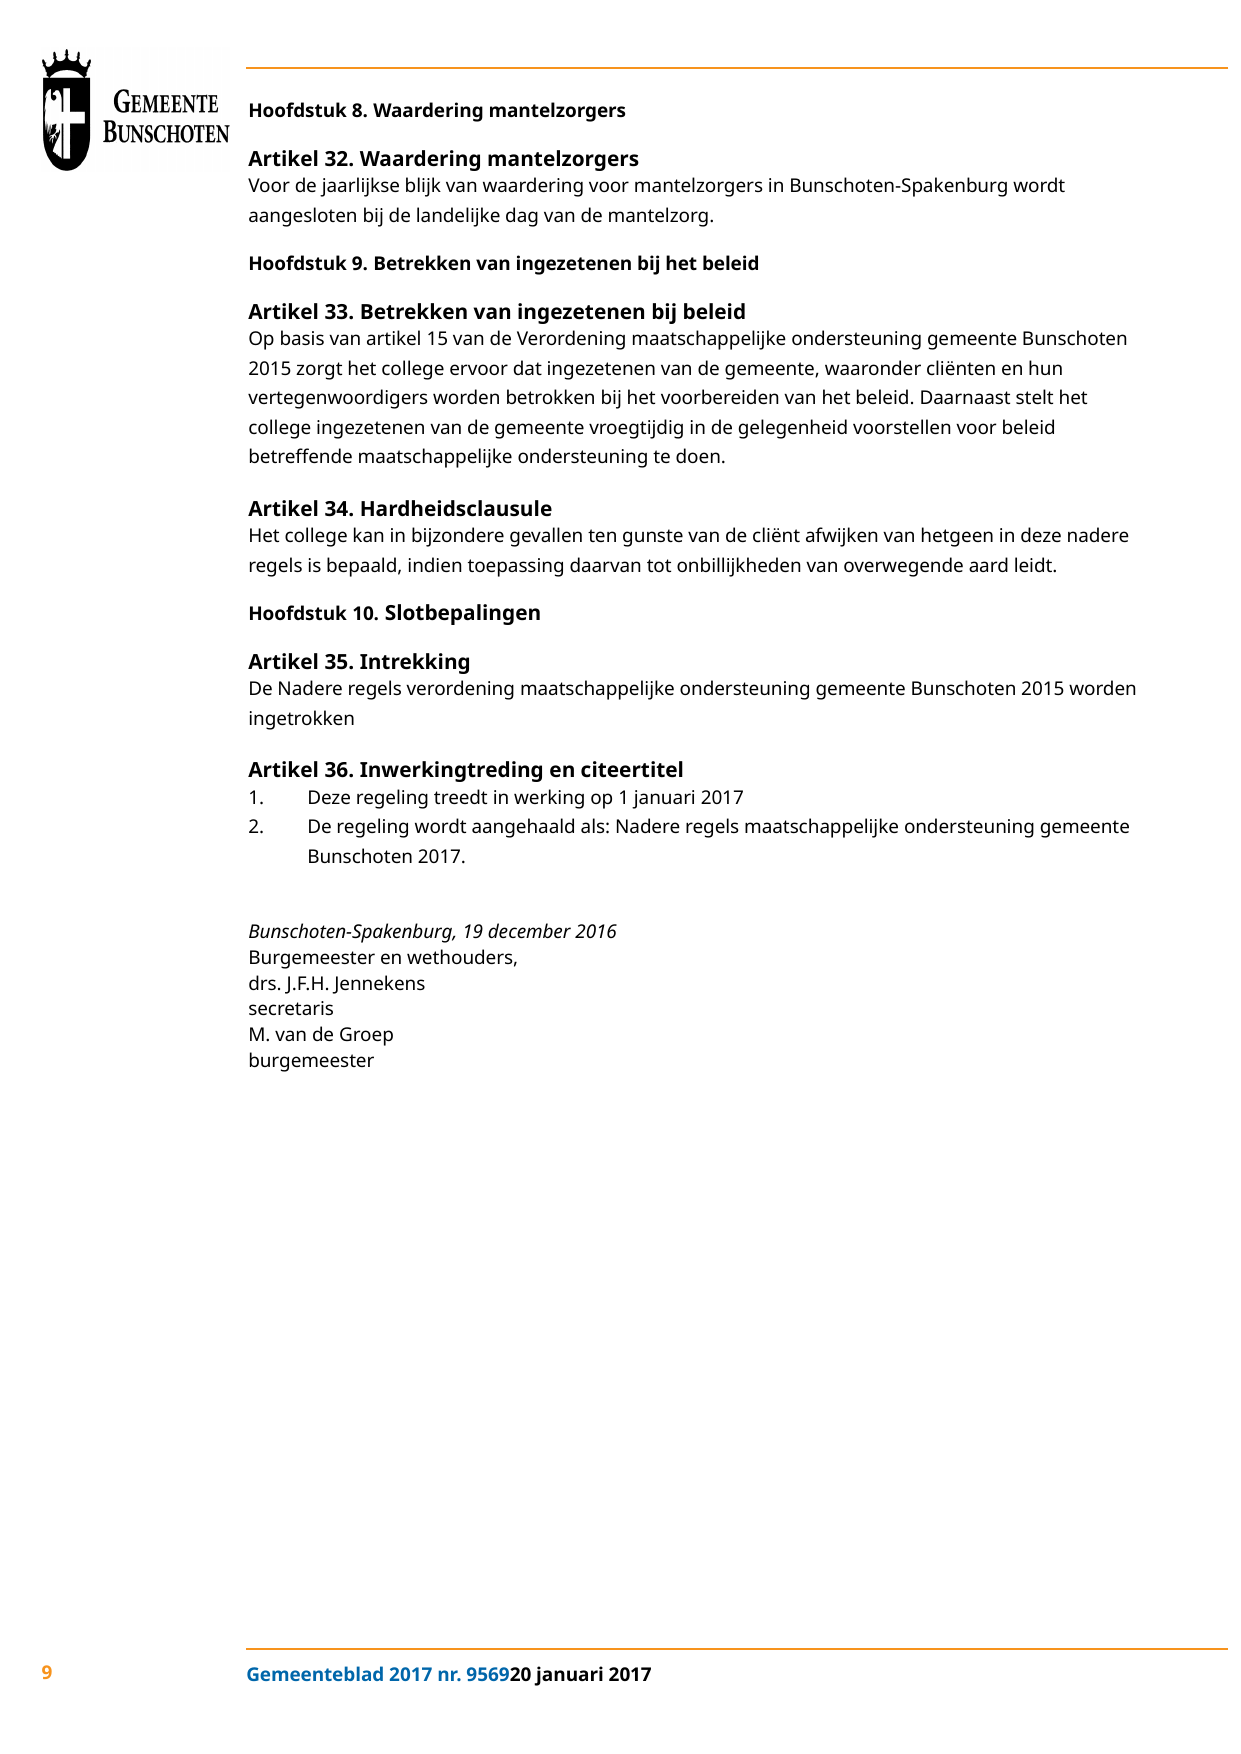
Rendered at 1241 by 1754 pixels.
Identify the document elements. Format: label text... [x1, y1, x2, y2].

text Artikel 34. Hardheidsclausule [248, 494, 1152, 523]
text Op basis van artikel 15 van de Verordening maatschappelijke ondersteuning gemeente Bunschoten 2015 zorgt het college ervoor dat ingezetenen van de gemeente, waaronder cliënten en hun vertegenwoordigers worden betrokken bij het voorbereiden van het beleid. Daarnaast stelt het college ingezetenen van de gemeente vroegtijdig in de gelegenheid voorstellen voor beleid betreffende maatschappelijke ondersteuning te doen. [248, 325, 1152, 469]
list De regeling wordt aangehaald als: Nadere regels maatschappelijke ondersteuning gemeente Bunschoten 2017. [248, 813, 1152, 869]
text drs. J.F.H. Jennekens [248, 970, 1152, 996]
text De Nadere regels verordening maatschappelijke ondersteuning gemeente Bunschoten 2015 worden ingetrokken [248, 676, 1152, 731]
text Voor de jaarlijkse blijk van waardering voor mantelzorgers in Bunschoten-Spakenburg wordt aangesloten bij de landelijke dag van de mantelzorg. [248, 172, 1152, 228]
picture [41, 47, 231, 172]
text Hoofdstuk 10. Slotbepalingen [248, 598, 1152, 626]
text Artikel 33. Betrekken van ingezetenen bij beleid [248, 297, 1152, 325]
text M. van de Groep [248, 1021, 1152, 1047]
text secretaris [248, 996, 1152, 1021]
text burgemeester [248, 1047, 1152, 1073]
text Het college kan in bijzondere gevallen ten gunste van de cliënt afwijken van hetgeen in deze nadere regels is bepaald, indien toepassing daarvan tot onbillijkheden van overwegende aard leidt. [248, 523, 1152, 578]
text Artikel 35. Intrekking [248, 647, 1152, 676]
text Burgemeester en wethouders, [248, 944, 1152, 970]
text Artikel 36. Inwerkingtreding en citeertitel [248, 756, 1152, 784]
text Bunschoten-Spakenburg, 19 december 2016 [248, 918, 1152, 944]
list Deze regeling treedt in werking op 1 januari 2017 [248, 784, 1152, 810]
text Artikel 32. Waardering mantelzorgers [248, 144, 1152, 172]
text Hoofdstuk 8. Waardering mantelzorgers [248, 95, 1152, 123]
text Hoofdstuk 9. Betrekken van ingezetenen bij het beleid [248, 248, 1152, 276]
